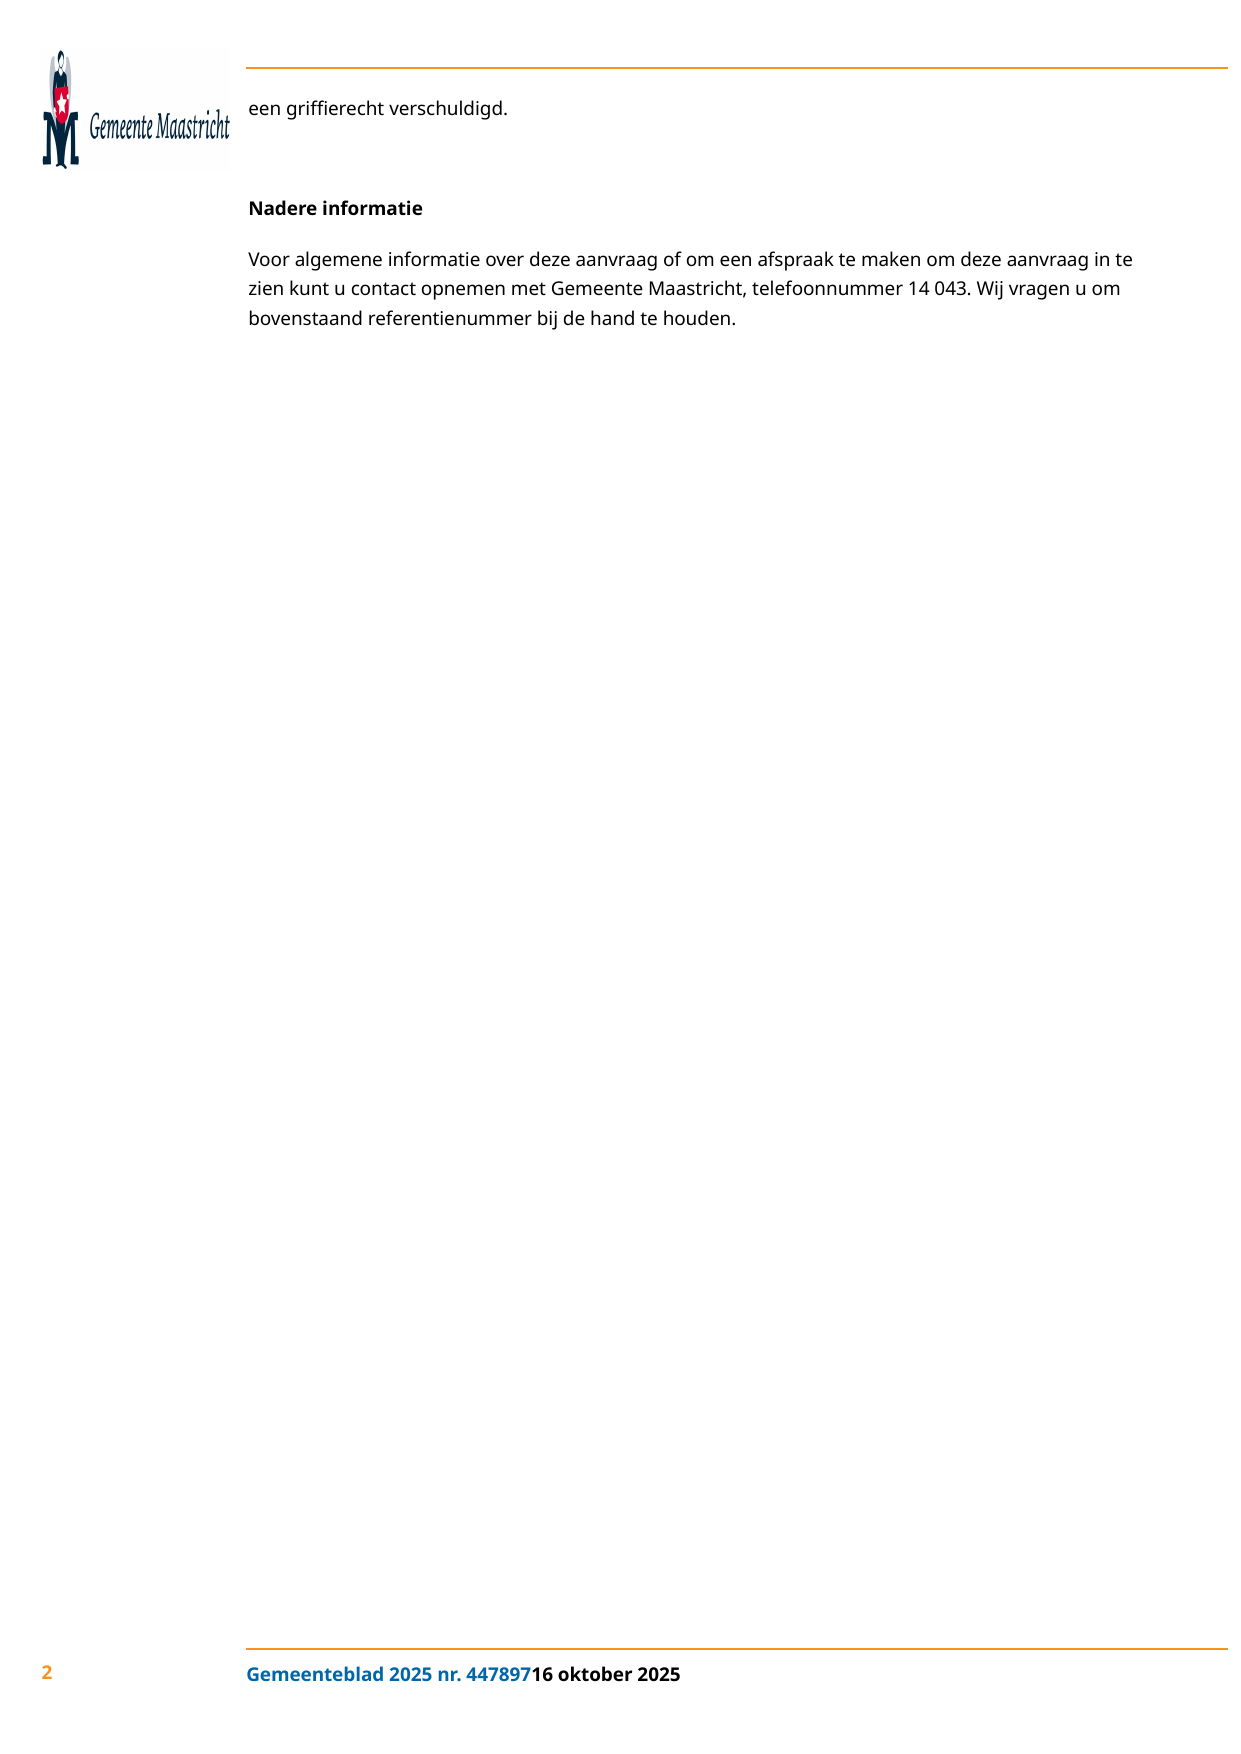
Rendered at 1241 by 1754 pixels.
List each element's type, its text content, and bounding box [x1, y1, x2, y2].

text Nadere informatie [248, 196, 1152, 221]
text Voor algemene informatie over deze aanvraag of om een afspraak te maken om deze aanvraag in te zien kunt u contact opnemen met Gemeente Maastricht, telefoonnummer 14 043. Wij vragen u om bovenstaand referentienummer bij de hand te houden. [248, 246, 1152, 331]
picture [41, 47, 231, 172]
text een griffierecht verschuldigd. [248, 95, 1152, 121]
